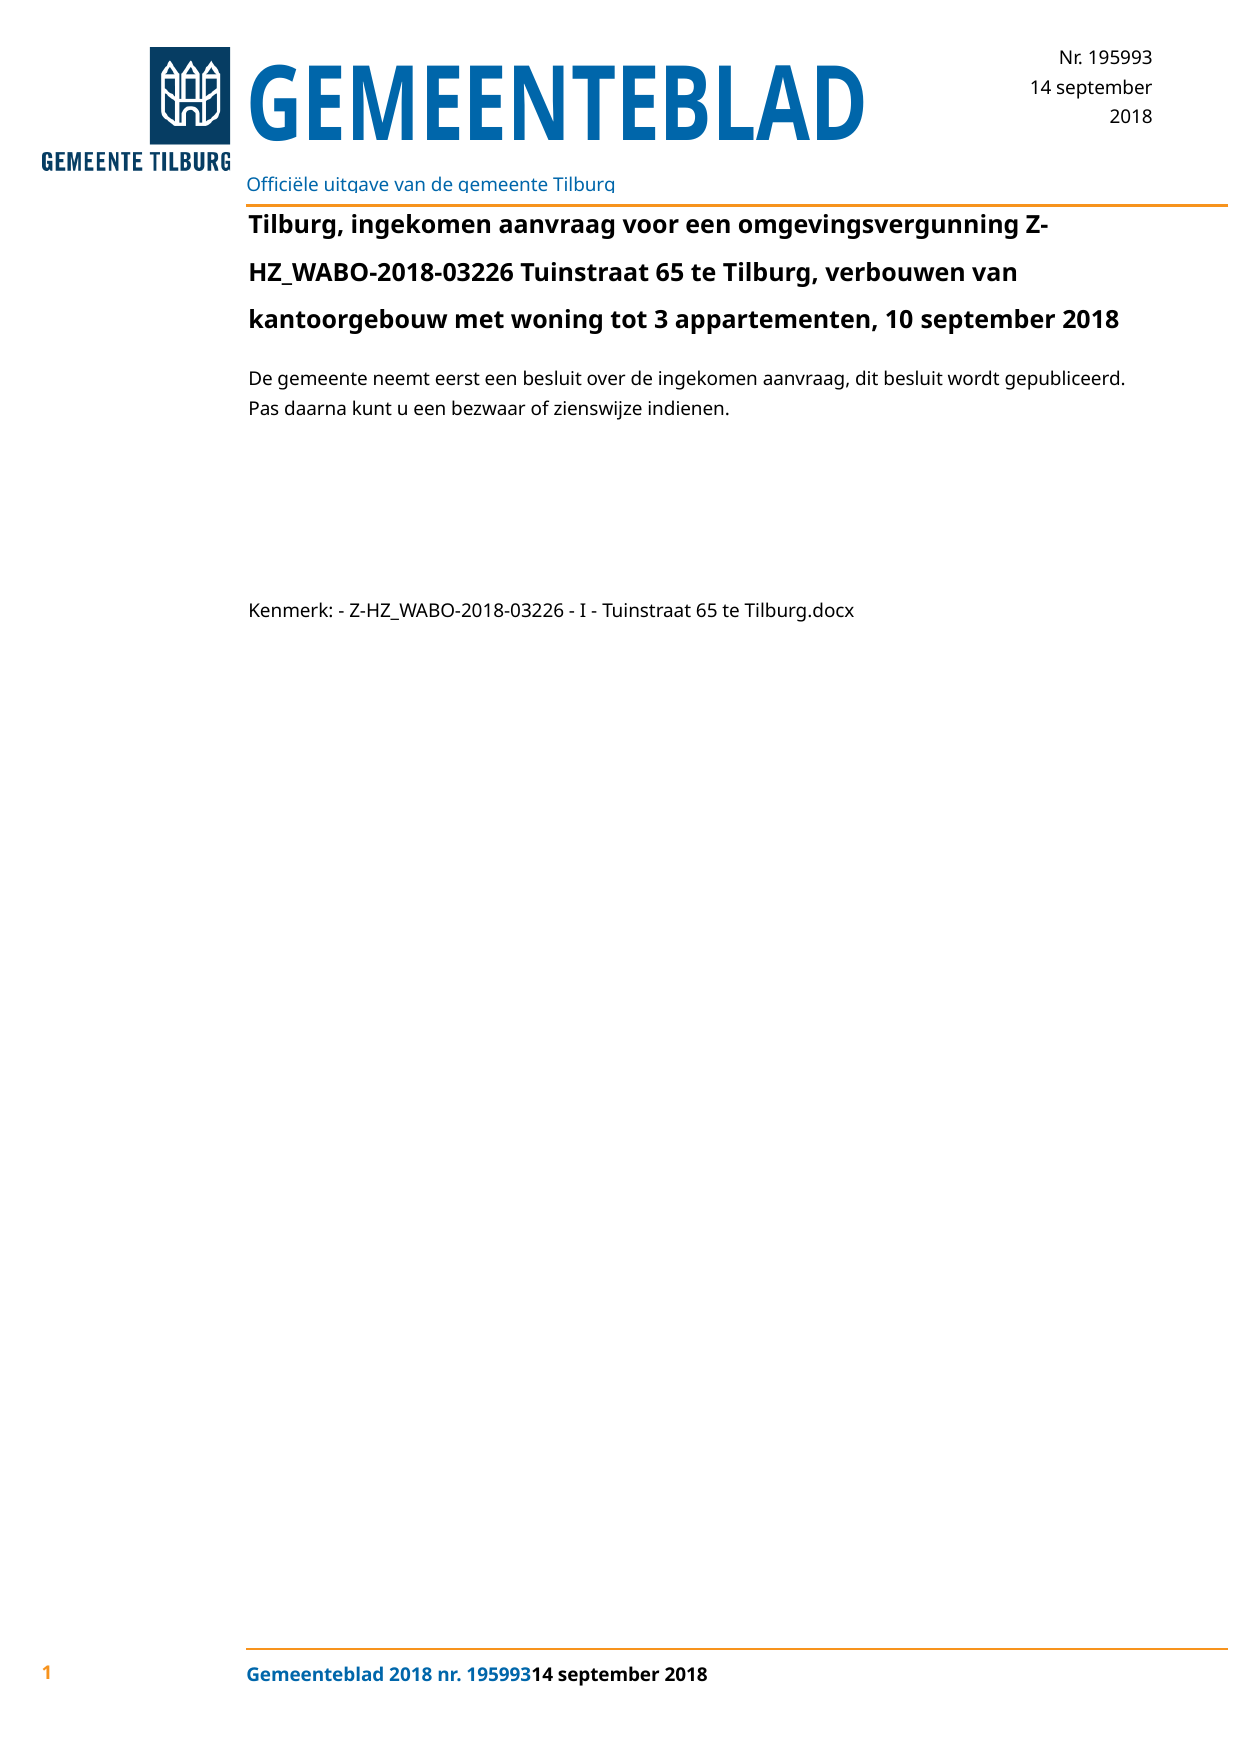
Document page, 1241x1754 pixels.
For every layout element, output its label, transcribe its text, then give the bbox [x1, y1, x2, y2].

text De gemeente neemt eerst een besluit over de ingekomen aanvraag, dit besluit wordt gepubliceerd. Pas daarna kunt u een bezwaar of zienswijze indienen. [248, 366, 1152, 421]
text Kenmerk: - Z-HZ_WABO-2018-03226 - I - Tuinstraat 65 te Tilburg.docx [248, 597, 1152, 622]
picture [41, 47, 231, 172]
text Tilburg, ingekomen aanvraag voor een omgevingsvergunning Z-HZ_WABO-2018-03226 Tuinstraat 65 te Tilburg, verbouwen van kantoorgebouw met woning tot 3 appartementen, 10 september 2018 [248, 207, 1152, 336]
